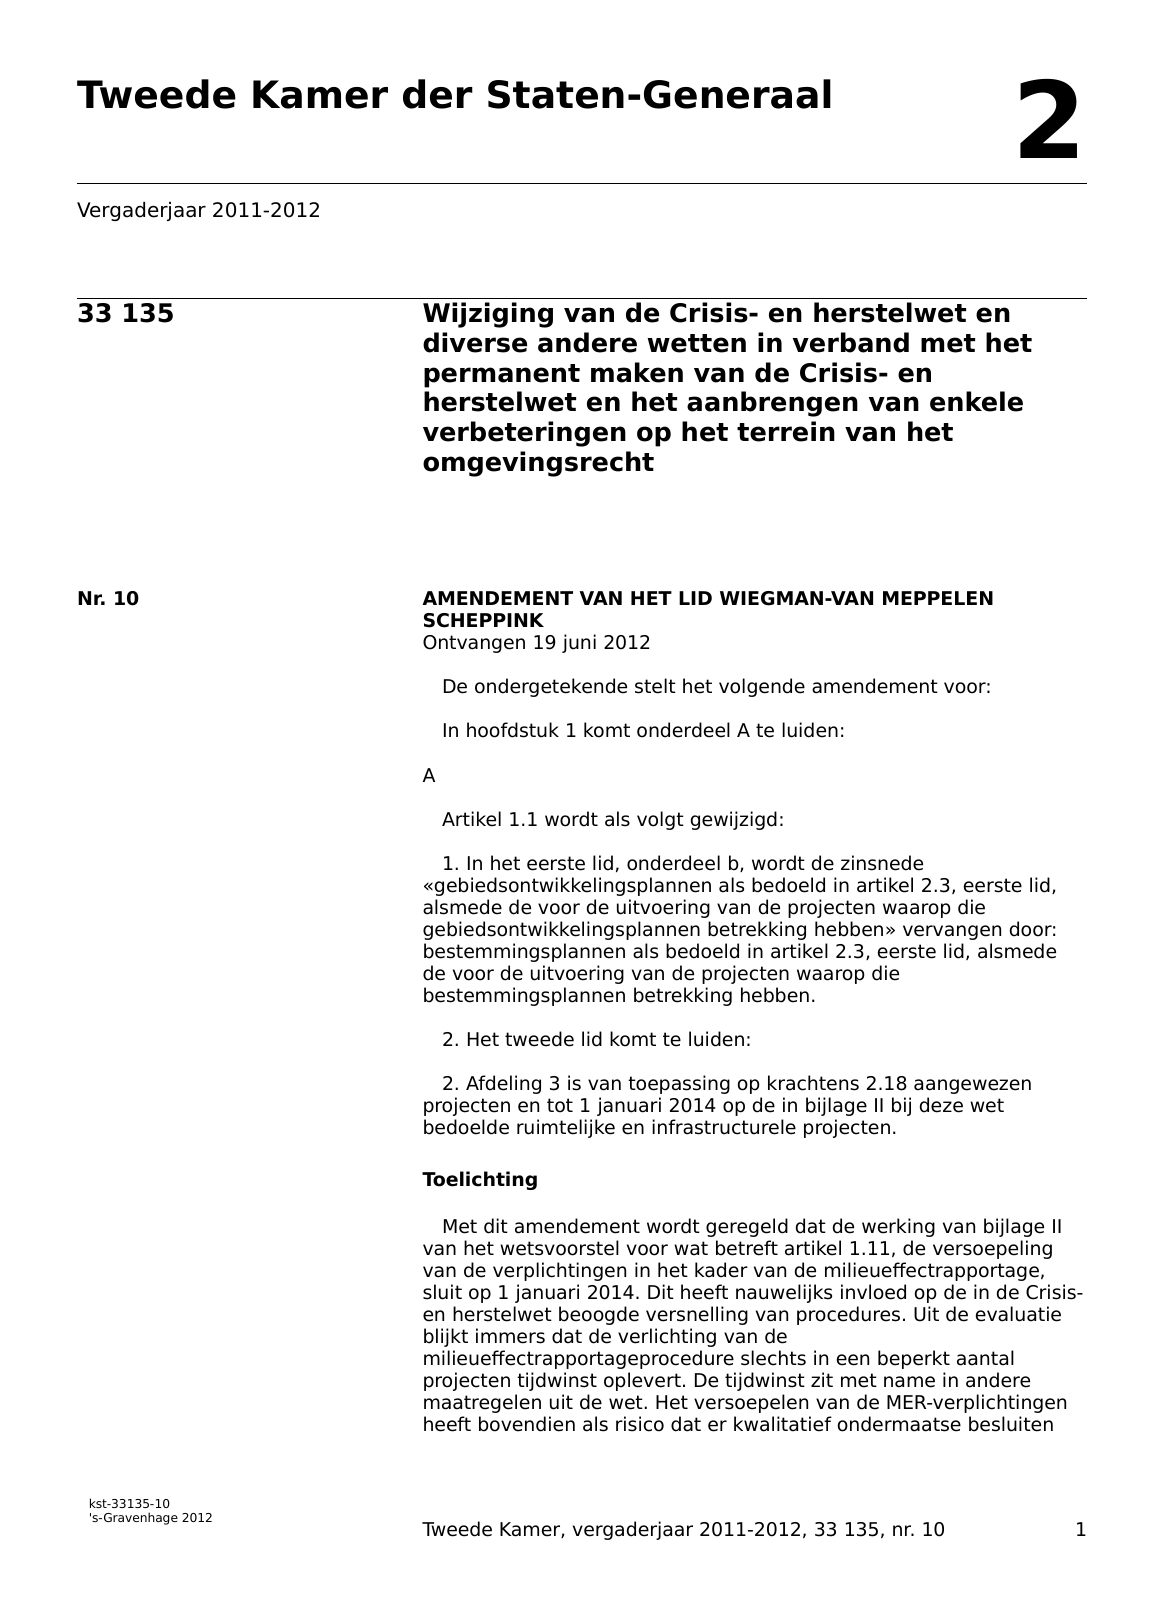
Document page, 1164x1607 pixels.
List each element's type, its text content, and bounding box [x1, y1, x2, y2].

table_header 2 [886, 59, 1087, 183]
subtitle 33 135 Wijziging van de Crisis- en herstelwet en diverse andere wetten in verband met het permanent maken van de Crisis- en herstelwet en het aanbrengen van enkele verbeteringen op het terrein van het omgevingsrecht [77, 299, 1087, 477]
text De ondergetekende stelt het volgende amendement voor: [422, 676, 1087, 698]
text Artikel 1.1 wordt als volgt gewijzigd: [422, 809, 1087, 831]
text Met dit amendement wordt geregeld dat de werking van bijlage II van het wetsvoorstel voor wat betreft artikel 1.11, de versoepeling van de verplichtingen in het kader van de milieueffectrapportage, sluit op 1 januari 2014. Dit heeft nauwelijks invloed op de in de Crisis- en herstelwet beoogde versnelling van procedures. Uit de evaluatie blijkt immers dat de verlichting van de milieueffectrapportageprocedure slechts in een beperkt aantal projecten tijdwinst oplevert. De tijdwinst zit met name in andere maatregelen uit de wet. Het versoepelen van de MER-verplichtingen heeft bovendien als risico dat er kwalitatief ondermaatse besluiten [422, 1216, 1087, 1436]
text 1. In het eerste lid, onderdeel b, wordt de zinsnede «gebiedsontwikkelingsplannen als bedoeld in artikel 2.3, eerste lid, alsmede de voor de uitvoering van de projecten waarop die gebiedsontwikkelingsplannen betrekking hebben» vervangen door: bestemmingsplannen als bedoeld in artikel 2.3, eerste lid, alsmede de voor de uitvoering van de projecten waarop die bestemmingsplannen betrekking hebben. [422, 853, 1087, 1007]
text 's-Gravenhage 2012 [88, 1511, 323, 1525]
text A [422, 764, 1087, 787]
subtitle Nr. 10 AMENDEMENT VAN HET LID WIEGMAN-VAN MEPPELEN SCHEPPINK [77, 588, 1087, 632]
text 2. Afdeling 3 is van toepassing op krachtens 2.18 aangewezen projecten en tot 1 januari 2014 op de in bijlage II bij deze wet bedoelde ruimtelijke en infrastructurele projecten. [422, 1073, 1087, 1139]
text In hoofdstuk 1 komt onderdeel A te luiden: [422, 720, 1087, 742]
text 2. Het tweede lid komt te luiden: [422, 1029, 1087, 1051]
table_cell Vergaderjaar 2011-2012 [77, 184, 1087, 298]
text Ontvangen 19 juni 2012 [422, 632, 1087, 654]
text kst-33135-10 [88, 1497, 323, 1511]
subtitle Toelichting [422, 1169, 1087, 1191]
table_header Tweede Kamer der Staten-Generaal [77, 59, 886, 183]
